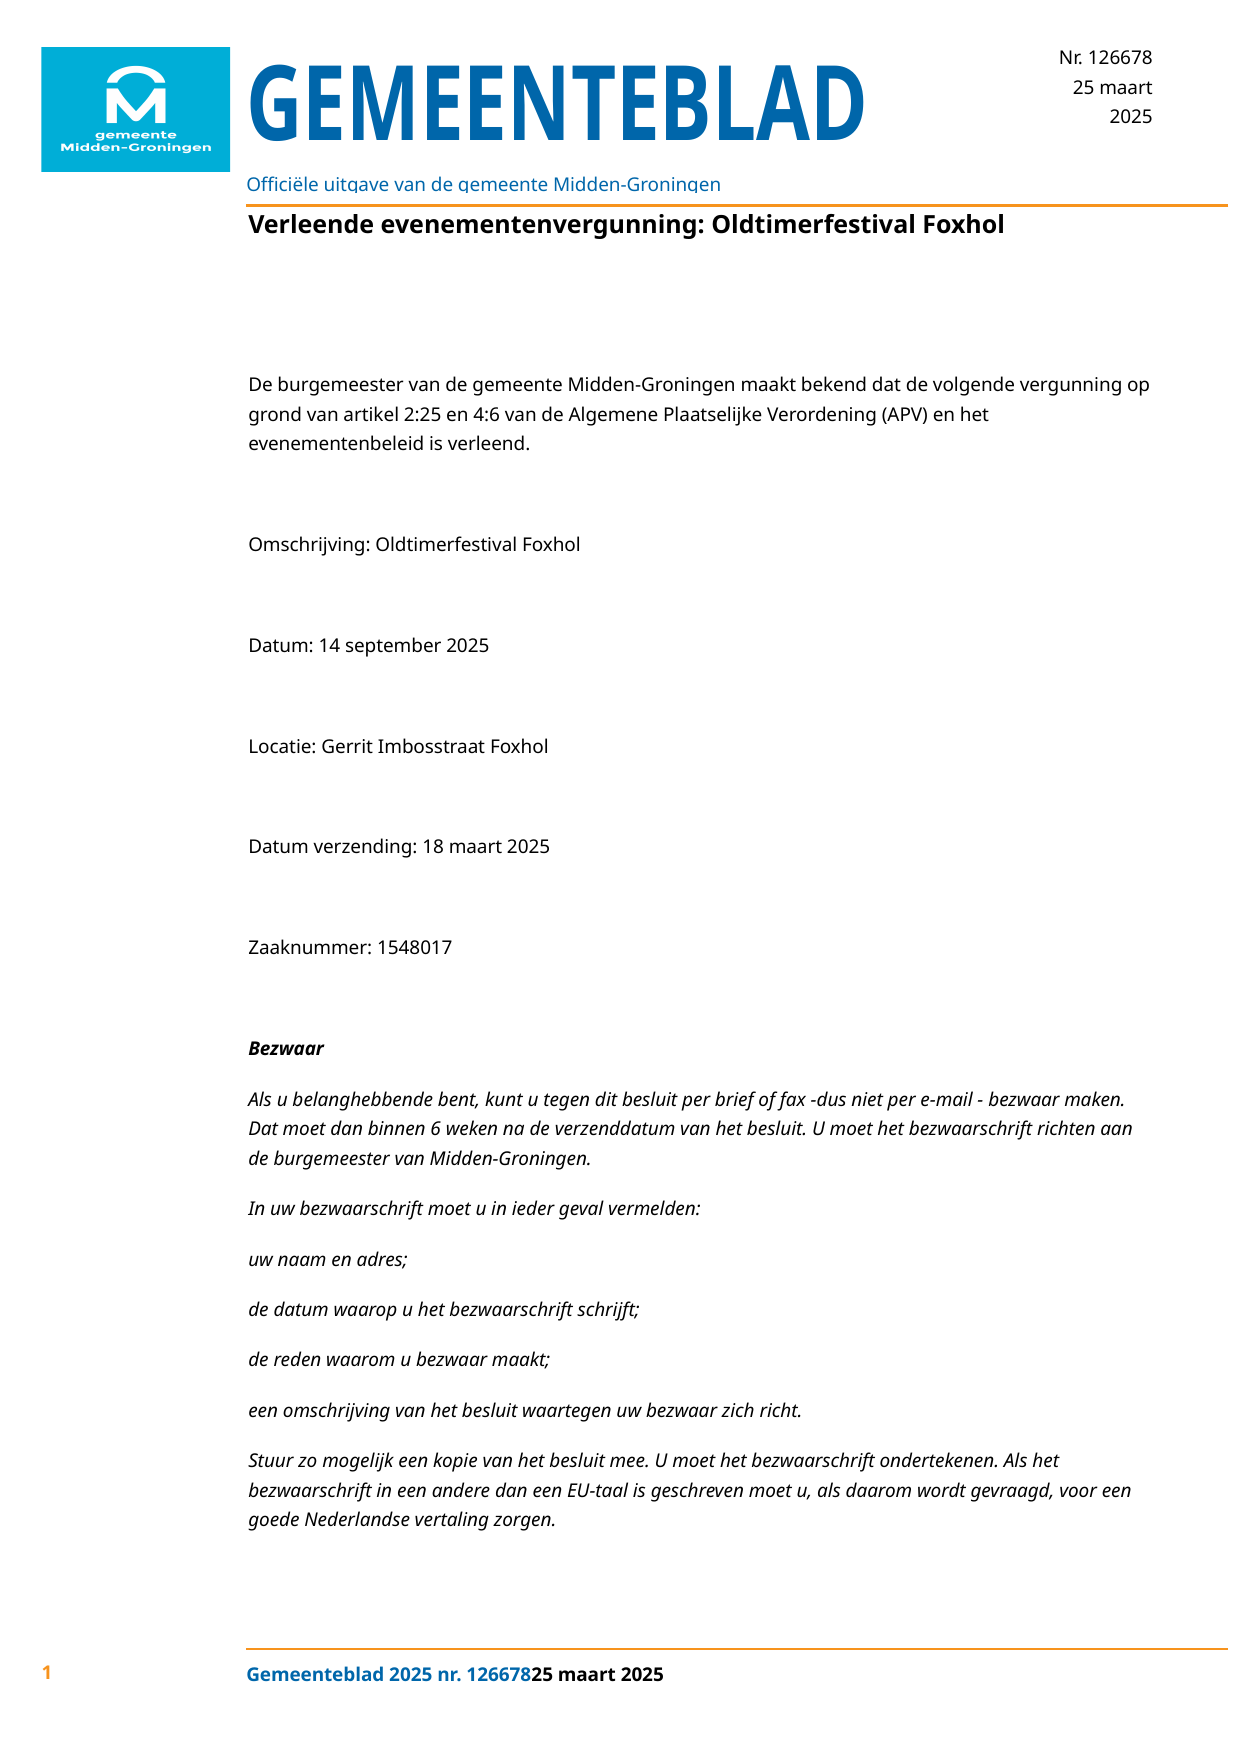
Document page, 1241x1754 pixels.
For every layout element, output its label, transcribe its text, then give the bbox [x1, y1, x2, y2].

picture [108, 66, 164, 82]
picture [107, 89, 165, 122]
text de datum waarop u het bezwaarschrift schrijft; [248, 1296, 1152, 1322]
text Datum: 14 september 2025 [248, 632, 1152, 658]
text de reden waarom u bezwaar maakt; [248, 1347, 1152, 1372]
text De burgemeester van de gemeente Midden-Groningen maakt bekend dat de volgende vergunning op grond van artikel 2:25 en 4:6 van de Algemene Plaatselijke Verordening (APV) en het evenementenbeleid is verleend. [248, 371, 1152, 456]
text Stuur zo mogelijk een kopie van het besluit mee. U moet het bezwaarschrift ondertekenen. Als het bezwaarschrift in een andere dan een EU-taal is geschreven moet u, als daarom wordt gevraagd, voor een goede Nederlandse vertaling zorgen. [248, 1447, 1152, 1532]
text Verleende evenementenvergunning: Oldtimerfestival Foxhol [248, 207, 1152, 241]
text Datum verzending: 18 maart 2025 [248, 834, 1152, 859]
text een omschrijving van het besluit waartegen uw bezwaar zich richt. [248, 1397, 1152, 1423]
text Bezwaar [248, 1035, 1152, 1061]
text Locatie: Gerrit Imbosstraat Foxhol [248, 733, 1152, 758]
text Zaaknummer: 1548017 [248, 934, 1152, 960]
picture [184, 146, 190, 153]
text Als u belanghebbende bent, kunt u tegen dit besluit per brief of fax -dus niet per e-mail - bezwaar maken. Dat moet dan binnen 6 weken na de verzenddatum van het besluit. U moet het bezwaarschrift richten aan de burgemeester van Midden-Groningen. [248, 1086, 1152, 1171]
text In uw bezwaarschrift moet u in ieder geval vermelden: [248, 1195, 1152, 1221]
text Omschrijving: Oldtimerfestival Foxhol [248, 531, 1152, 557]
text uw naam en adres; [248, 1246, 1152, 1271]
